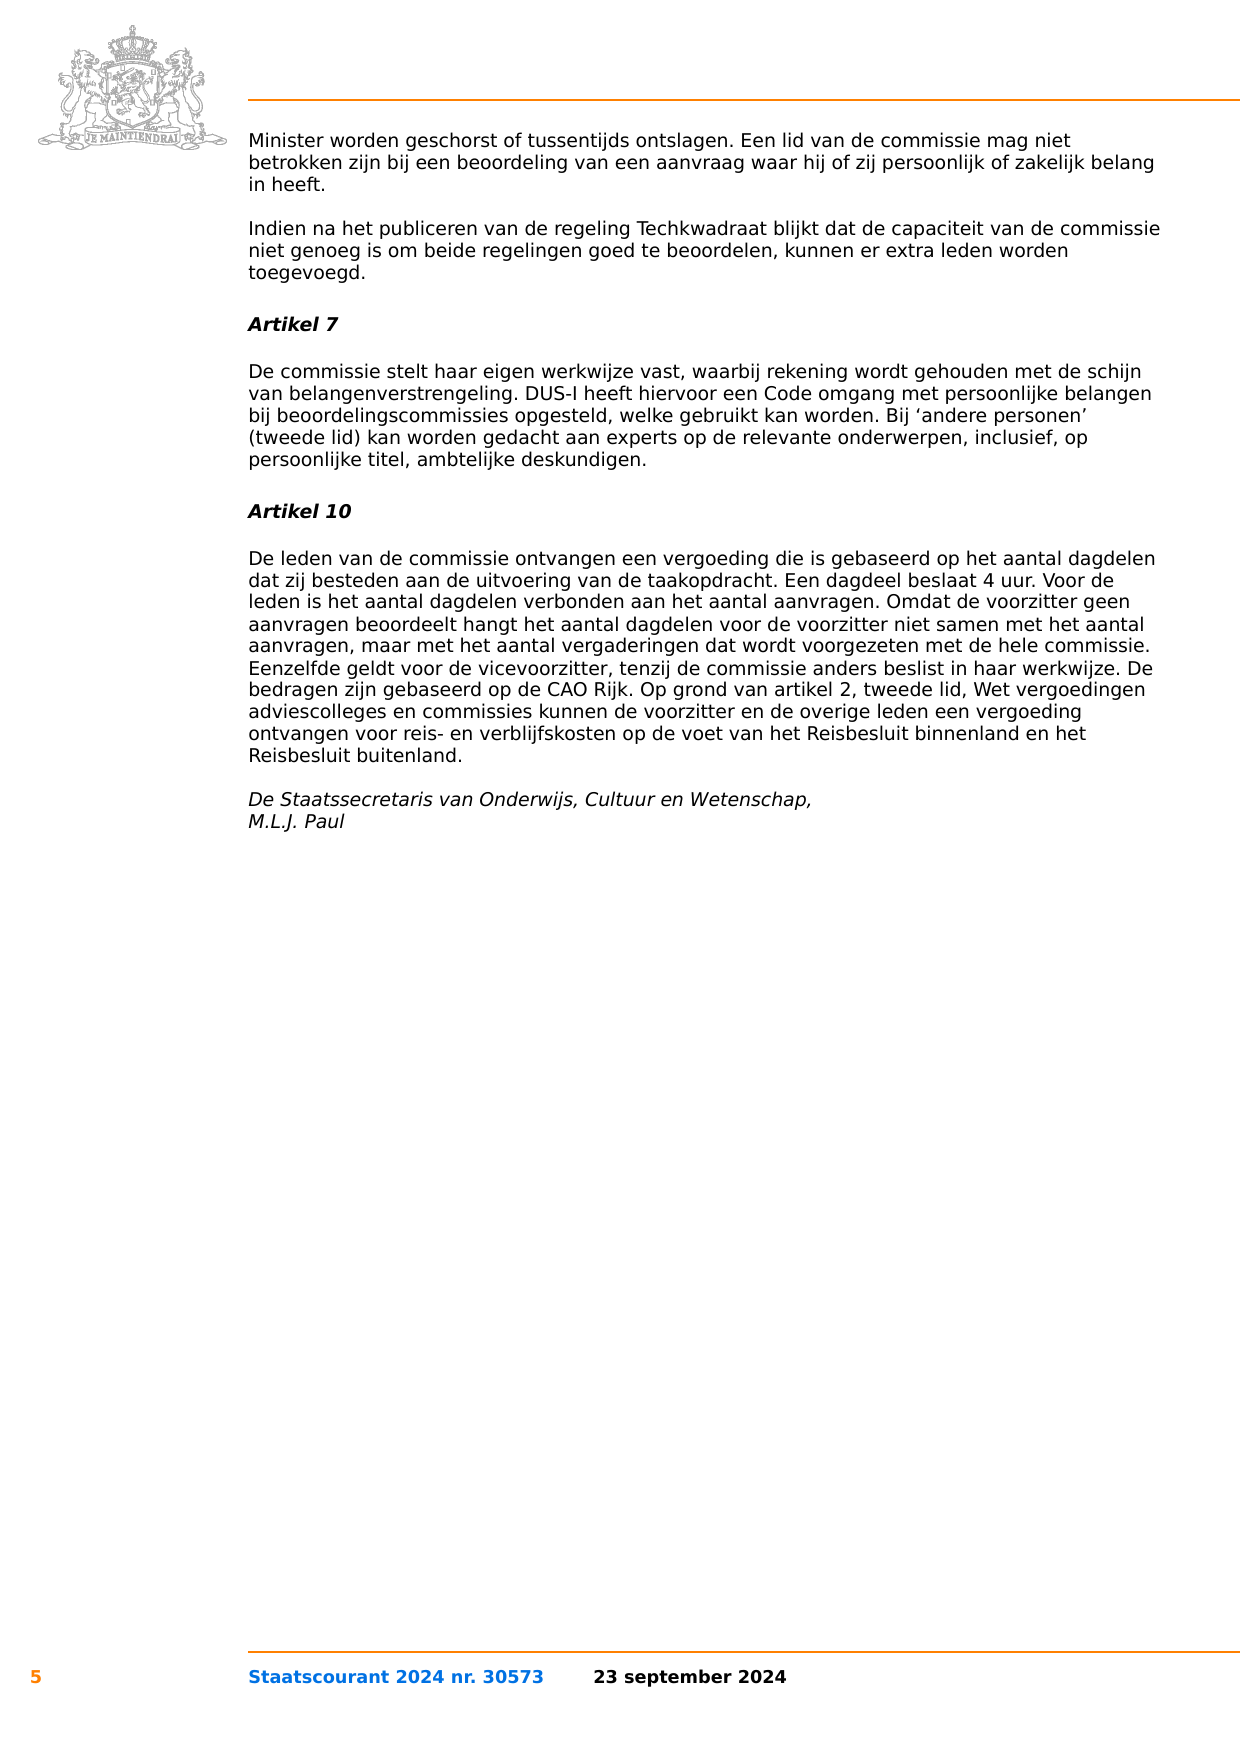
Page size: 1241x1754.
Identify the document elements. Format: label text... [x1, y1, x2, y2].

picture [38, 25, 227, 150]
text De Staatssecretaris van Onderwijs, Cultuur en Wetenschap, M.L.J. Paul [248, 789, 1163, 833]
subtitle Artikel 10 [248, 501, 1163, 522]
text Indien na het publiceren van de regeling Techkwadraat blijkt dat de capaciteit van de commissie niet genoeg is om beide regelingen goed te beoordelen, kunnen er extra leden worden toegevoegd. [248, 218, 1163, 284]
text Minister worden geschorst of tussentijds ontslagen. Een lid van de commissie mag niet betrokken zijn bij een beoordeling van een aanvraag waar hij of zij persoonlijk of zakelijk belang in heeft. [248, 130, 1163, 196]
text De commissie stelt haar eigen werkwijze vast, waarbij rekening wordt gehouden met de schijn van belangenverstrengeling. DUS-I heeft hiervoor een Code omgang met persoonlijke belangen bij beoordelingscommissies opgesteld, welke gebruikt kan worden. Bij ‘andere personen’ (tweede lid) kan worden gedacht aan experts op de relevante onderwerpen, inclusief, op persoonlijke titel, ambtelijke deskundigen. [248, 361, 1163, 471]
text De leden van de commissie ontvangen een vergoeding die is gebaseerd op het aantal dagdelen dat zij besteden aan de uitvoering van de taakopdracht. Een dagdeel beslaat 4 uur. Voor de leden is het aantal dagdelen verbonden aan het aantal aanvragen. Omdat de voorzitter geen aanvragen beoordeelt hangt het aantal dagdelen voor de voorzitter niet samen met het aantal aanvragen, maar met het aantal vergaderingen dat wordt voorgezeten met de hele commissie. Eenzelfde geldt voor de vicevoorzitter, tenzij de commissie anders beslist in haar werkwijze. De bedragen zijn gebaseerd op de CAO Rijk. Op grond van artikel 2, tweede lid, Wet vergoedingen adviescolleges en commissies kunnen de voorzitter en de overige leden een vergoeding ontvangen voor reis- en verblijfskosten op de voet van het Reisbesluit binnenland en het Reisbesluit buitenland. [248, 547, 1163, 767]
subtitle Artikel 7 [248, 314, 1163, 336]
